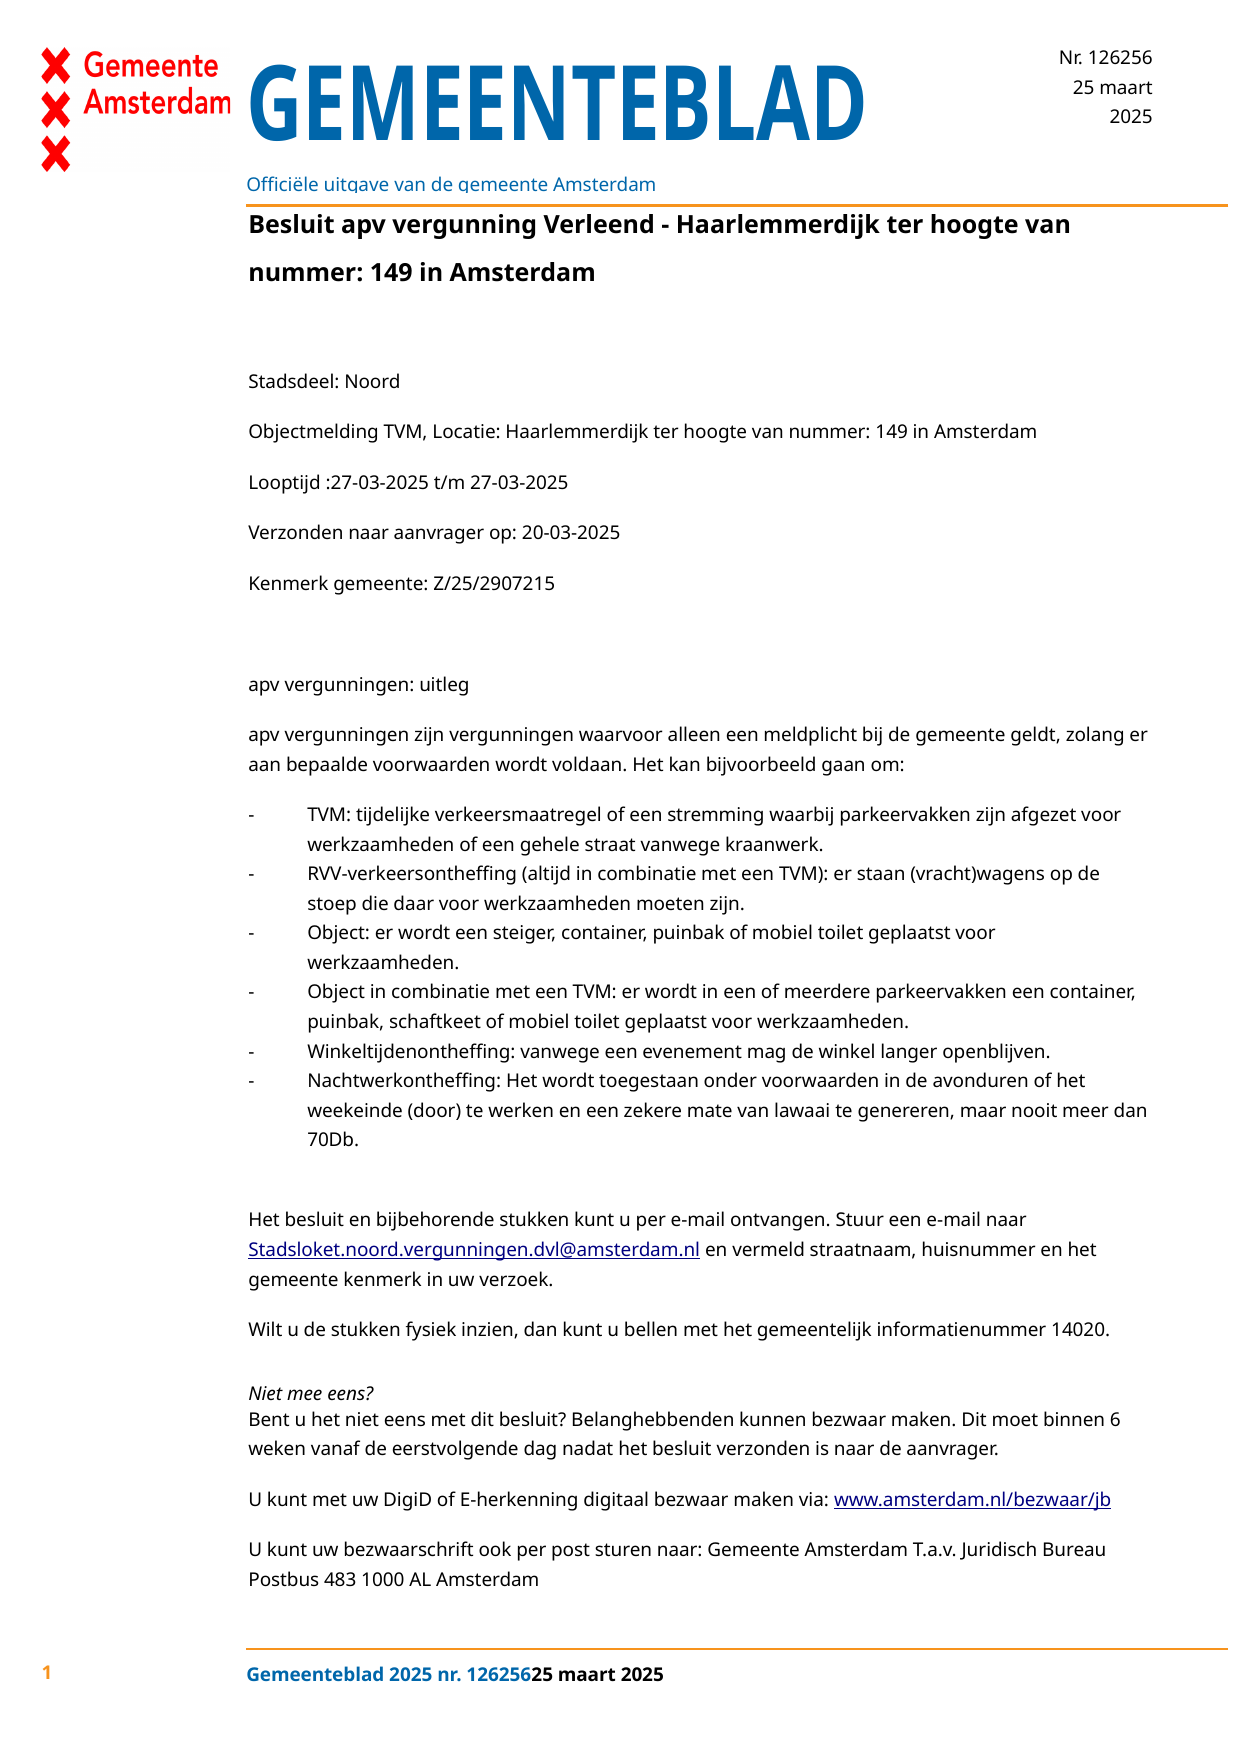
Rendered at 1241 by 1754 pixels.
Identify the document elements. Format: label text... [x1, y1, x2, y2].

text Wilt u de stukken fysiek inzien, dan kunt u bellen met het gemeentelijk informatienummer 14020. [248, 1316, 1152, 1342]
text apv vergunningen: uitleg [248, 671, 1152, 697]
text Kenmerk gemeente: Z/25/2907215 [248, 570, 1152, 596]
text Looptijd :27-03-2025 t/m 27-03-2025 [248, 469, 1152, 495]
text Stadsdeel: Noord [248, 368, 1152, 394]
text Bent u het niet eens met dit besluit? Belanghebbenden kunnen bezwaar maken. Dit moet binnen 6 weken vanaf de eerstvolgende dag nadat het besluit verzonden is naar de aanvrager. [248, 1406, 1152, 1461]
list RVV-verkeersontheffing (altijd in combinatie met een TVM): er staan (vracht)wagens op de stoep die daar voor werkzaamheden moeten zijn. [248, 860, 1152, 916]
text U kunt uw bezwaarschrift ook per post sturen naar: Gemeente Amsterdam T.a.v. Juridisch Bureau Postbus 483 1000 AL Amsterdam [248, 1536, 1152, 1592]
list Winkeltijdenontheffing: vanwege een evenement mag de winkel langer openblijven. [248, 1038, 1152, 1064]
list TVM: tijdelijke verkeersmaatregel of een stremming waarbij parkeervakken zijn afgezet voor werkzaamheden of een gehele straat vanwege kraanwerk. [248, 801, 1152, 857]
list Nachtwerkontheffing: Het wordt toegestaan onder voorwaarden in de avonduren of het weekeinde (door) te werken en een zekere mate van lawaai te genereren, maar nooit meer dan 70Db. [248, 1067, 1152, 1152]
picture [41, 47, 231, 172]
text Objectmelding TVM, Locatie: Haarlemmerdijk ter hoogte van nummer: 149 in Amsterdam [248, 419, 1152, 444]
text U kunt met uw DigiD of E-herkenning digitaal bezwaar maken via: www.amsterdam.nl/bezwaar/jb [248, 1486, 1152, 1512]
text Besluit apv vergunning Verleend - Haarlemmerdijk ter hoogte van nummer: 149 in Amsterdam [248, 207, 1152, 288]
text apv vergunningen zijn vergunningen waarvoor alleen een meldplicht bij de gemeente geldt, zolang er aan bepaalde voorwaarden wordt voldaan. Het kan bijvoorbeeld gaan om: [248, 721, 1152, 777]
list Object in combinatie met een TVM: er wordt in een of meerdere parkeervakken een container, puinbak, schaftkeet of mobiel toilet geplaatst voor werkzaamheden. [248, 979, 1152, 1034]
text Verzonden naar aanvrager op: 20-03-2025 [248, 519, 1152, 545]
text Het besluit en bijbehorende stukken kunt u per e-mail ontvangen. Stuur een e-mail naar Stadsloket.noord.vergunningen.dvl@amsterdam.nl en vermeld straatnaam, huisnummer en het gemeente kenmerk in uw verzoek. [248, 1207, 1152, 1292]
list Object: er wordt een steiger, container, puinbak of mobiel toilet geplaatst voor werkzaamheden. [248, 919, 1152, 975]
text Niet mee eens? [248, 1380, 1152, 1406]
